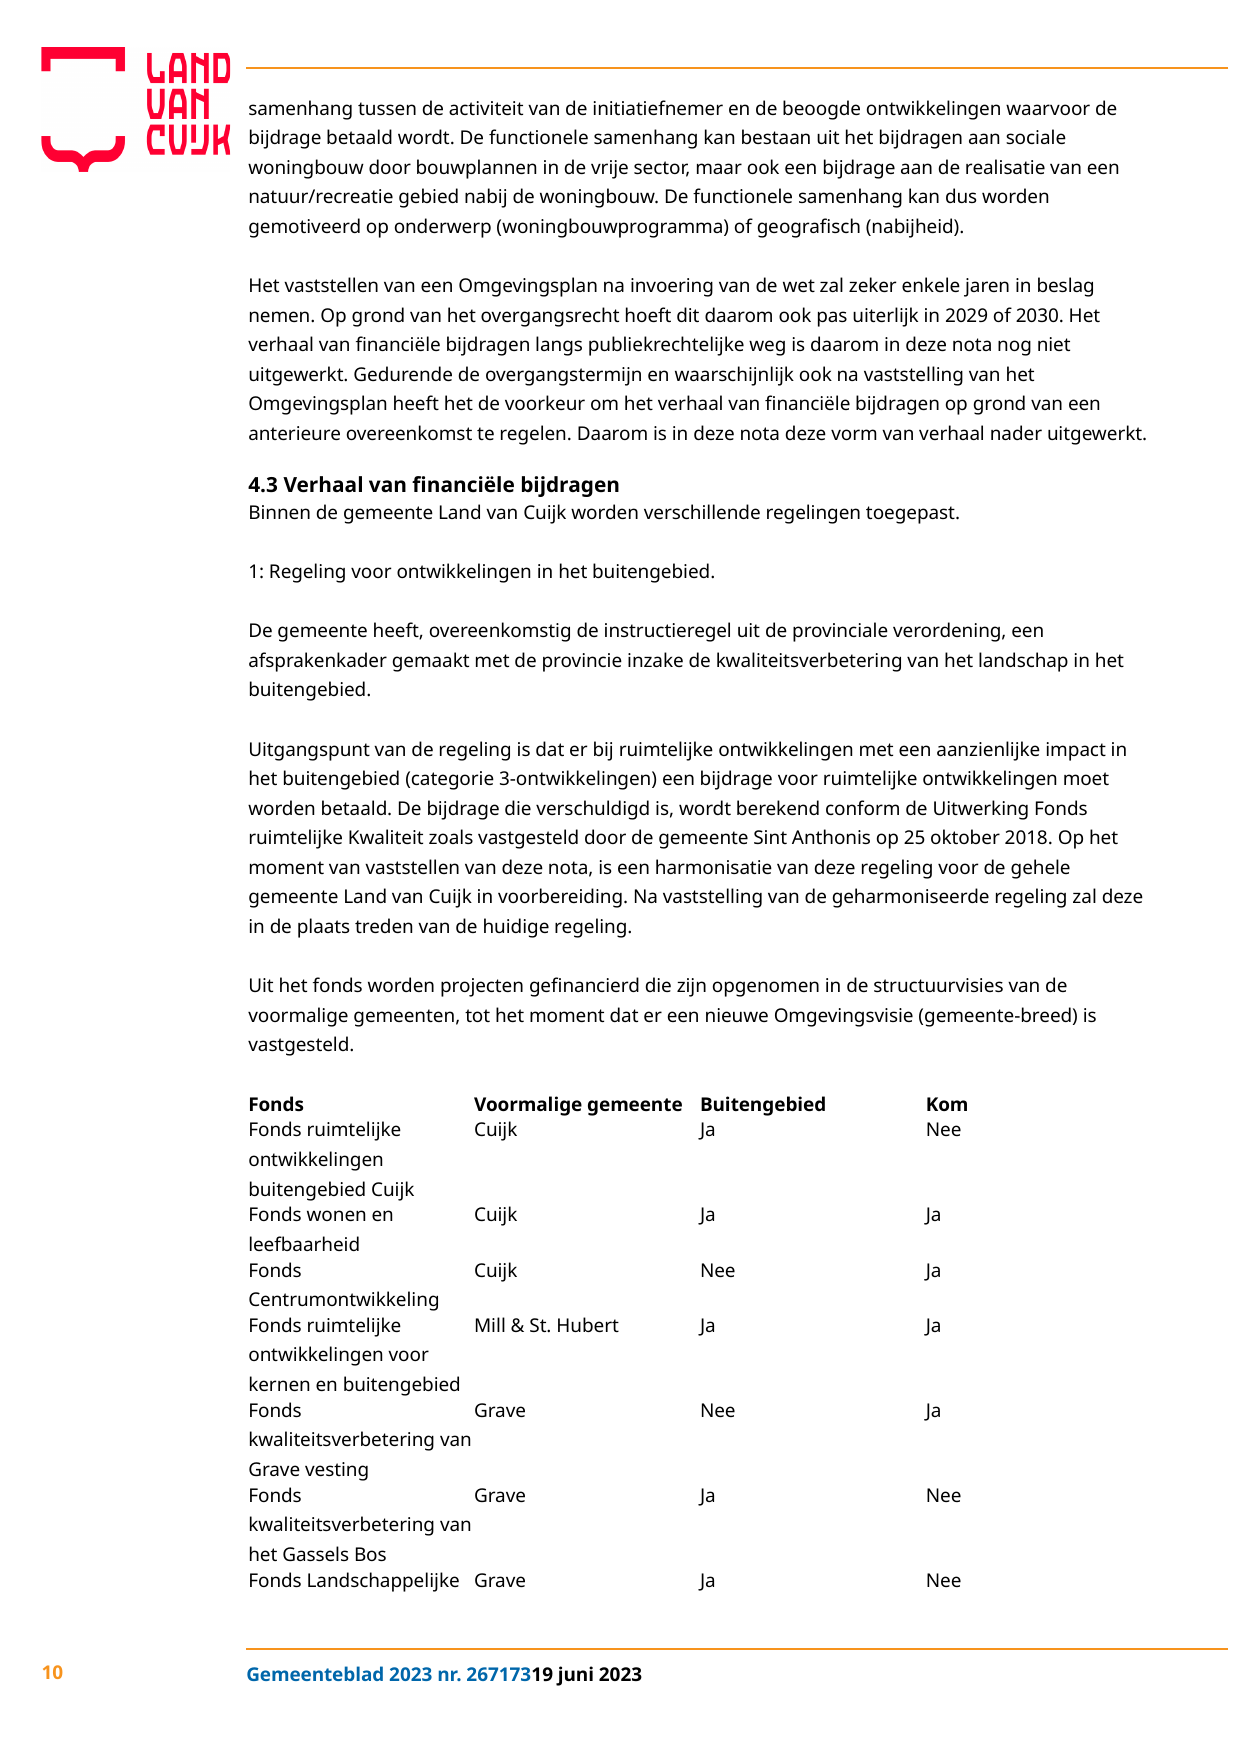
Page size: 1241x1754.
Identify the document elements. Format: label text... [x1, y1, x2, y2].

text Het vaststellen van een Omgevingsplan na invoering van de wet zal zeker enkele jaren in beslag nemen. Op grond van het overgangsrecht hoeft dit daarom ook pas uiterlijk in 2029 of 2030. Het verhaal van financiële bijdragen langs publiekrechtelijke weg is daarom in deze nota nog niet uitgewerkt. Gedurende de overgangstermijn en waarschijnlijk ook na vaststelling van het Omgevingsplan heeft het de voorkeur om het verhaal van financiële bijdragen op grond van een anterieure overeenkomst te regelen. Daarom is in deze nota deze vorm van verhaal nader uitgewerkt. [248, 272, 1152, 446]
text samenhang tussen de activiteit van de initiatiefnemer en de beoogde ontwikkelingen waarvoor de bijdrage betaald wordt. De functionele samenhang kan bestaan uit het bijdragen aan sociale woningbouw door bouwplannen in de vrije sector, maar ook een bijdrage aan de realisatie van een natuur/recreatie gebied nabij de woningbouw. De functionele samenhang kan dus worden gemotiveerd op onderwerp (woningbouwprogramma) of geografisch (nabijheid). [248, 95, 1152, 239]
table_cell Ja [700, 1567, 926, 1592]
table_header Fonds [248, 1091, 474, 1117]
table_cell Nee [926, 1482, 1152, 1567]
table_cell Ja [700, 1312, 926, 1397]
table_cell Ja [926, 1397, 1152, 1482]
table_cell Ja [926, 1201, 1152, 1257]
table_cell Cuijk [474, 1257, 700, 1312]
text 1: Regeling voor ontwikkelingen in het buitengebied. [248, 558, 1152, 584]
table_cell Cuijk [474, 1201, 700, 1257]
table_cell Ja [926, 1257, 1152, 1312]
text Uitgangspunt van de regeling is dat er bij ruimtelijke ontwikkelingen met een aanzienlijke impact in het buitengebied (categorie 3-ontwikkelingen) een bijdrage voor ruimtelijke ontwikkelingen moet worden betaald. De bijdrage die verschuldigd is, wordt berekend conform de Uitwerking Fonds ruimtelijke Kwaliteit zoals vastgesteld door de gemeente Sint Anthonis op 25 oktober 2018. Op het moment van vaststellen van deze nota, is een harmonisatie van deze regeling voor de gehele gemeente Land van Cuijk in voorbereiding. Na vaststelling van de geharmoniseerde regeling zal deze in de plaats treden van de huidige regeling. [248, 736, 1152, 939]
table_cell Grave [474, 1397, 700, 1482]
table_cell Mill & St. Hubert [474, 1312, 700, 1397]
table_cell Grave [474, 1482, 700, 1567]
text 4.3 Verhaal van financiële bijdragen [248, 471, 1152, 499]
table_cell Fonds ruimtelijke ontwikkelingen buitengebied Cuijk [248, 1117, 474, 1201]
text Uit het fonds worden projecten gefinancierd die zijn opgenomen in de structuurvisies van de voormalige gemeenten, tot het moment dat er een nieuwe Omgevingsvisie (gemeente-breed) is vastgesteld. [248, 972, 1152, 1057]
table_cell Nee [926, 1567, 1152, 1592]
picture [41, 47, 231, 172]
table_header Voormalige gemeente [474, 1091, 700, 1117]
table_cell Ja [926, 1312, 1152, 1397]
table_header Kom [926, 1091, 1152, 1117]
table_cell Fonds Landschappelijke [248, 1567, 474, 1592]
text Binnen de gemeente Land van Cuijk worden verschillende regelingen toegepast. [248, 499, 1152, 525]
table_cell Fonds ruimtelijke ontwikkelingen voor kernen en buitengebied [248, 1312, 474, 1397]
table_cell Fonds Centrumontwikkeling [248, 1257, 474, 1312]
table_cell Fonds kwaliteitsverbetering van het Gassels Bos [248, 1482, 474, 1567]
table_cell Nee [700, 1257, 926, 1312]
table_cell Nee [700, 1397, 926, 1482]
table_cell Ja [700, 1201, 926, 1257]
table_cell Nee [926, 1117, 1152, 1201]
table_cell Fonds wonen en leefbaarheid [248, 1201, 474, 1257]
table_header Buitengebied [700, 1091, 926, 1117]
table_cell Grave [474, 1567, 700, 1592]
table_cell Ja [700, 1482, 926, 1567]
table_cell Fonds kwaliteitsverbetering van Grave vesting [248, 1397, 474, 1482]
table_cell Cuijk [474, 1117, 700, 1201]
table_cell Ja [700, 1117, 926, 1201]
text De gemeente heeft, overeenkomstig de instructieregel uit de provinciale verordening, een afsprakenkader gemaakt met de provincie inzake de kwaliteitsverbetering van het landschap in het buitengebied. [248, 617, 1152, 702]
